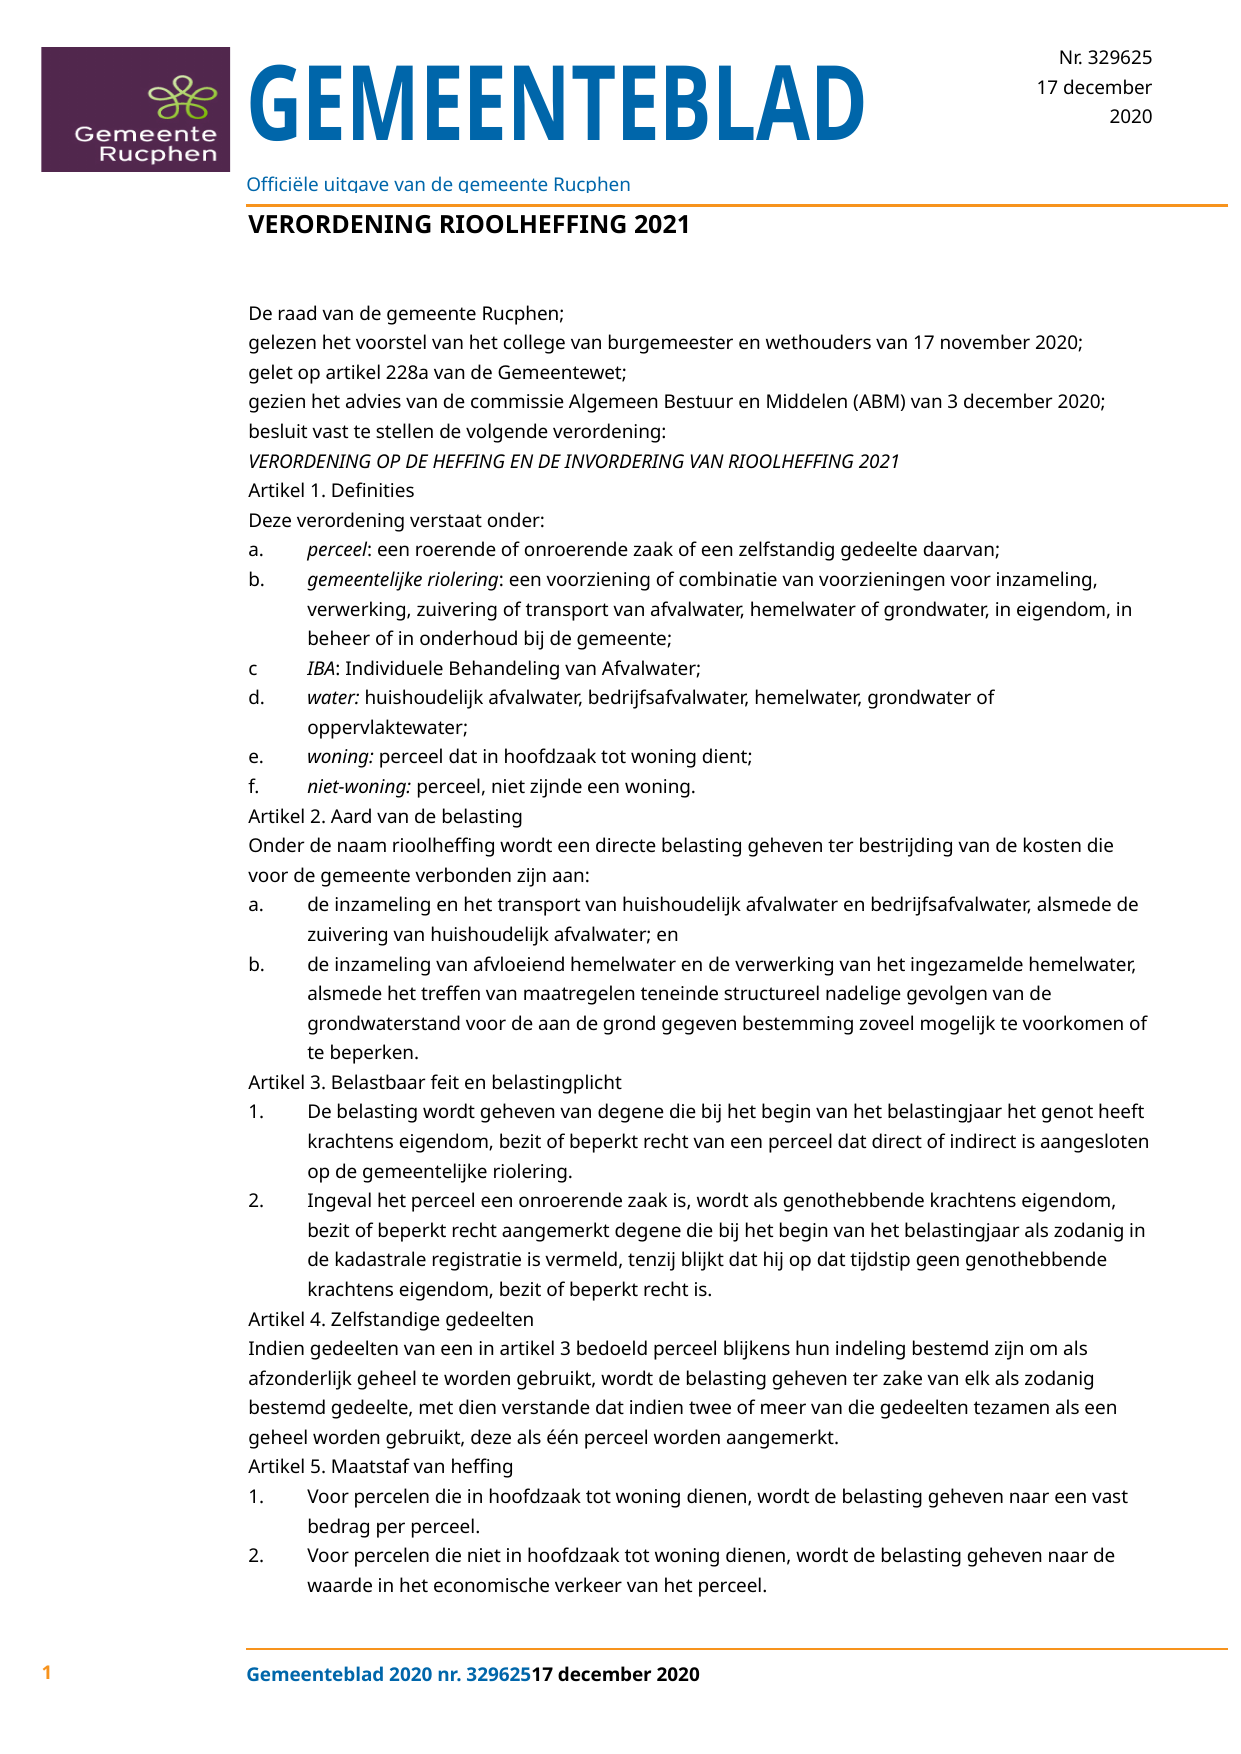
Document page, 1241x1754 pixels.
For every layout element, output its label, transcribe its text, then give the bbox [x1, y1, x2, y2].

list IBA: Individuele Behandeling van Afvalwater; [248, 655, 1152, 681]
list gemeentelijke riolering: een voorziening of combinatie van voorzieningen voor inzameling, verwerking, zuivering of transport van afvalwater, hemelwater of grondwater, in eigendom, in beheer of in onderhoud bij de gemeente; [248, 566, 1152, 651]
list de inzameling en het transport van huishoudelijk afvalwater en bedrijfsafvalwater, alsmede de zuivering van huishoudelijk afvalwater; en [248, 892, 1152, 947]
list niet-woning: perceel, niet zijnde een woning. [248, 773, 1152, 799]
list perceel: een roerende of onroerende zaak of een zelfstandig gedeelte daarvan; [248, 537, 1152, 562]
text De raad van de gemeente Rucphen; [248, 300, 1152, 326]
picture [41, 47, 231, 172]
list De belasting wordt geheven van degene die bij het begin van het belastingjaar het genot heeft krachtens eigendom, bezit of beperkt recht van een perceel dat direct of indirect is aangesloten op de gemeentelijke riolering. [248, 1099, 1152, 1183]
text Onder de naam rioolheffing wordt een directe belasting geheven ter bestrijding van de kosten die voor de gemeente verbonden zijn aan: [248, 832, 1152, 888]
text gelezen het voorstel van het college van burgemeester en wethouders van 17 november 2020; [248, 329, 1152, 355]
text Artikel 4. Zelfstandige gedeelten [248, 1306, 1152, 1331]
text VERORDENING OP DE HEFFING EN DE INVORDERING VAN RIOOLHEFFING 2021 [248, 448, 1152, 473]
text VERORDENING RIOOLHEFFING 2021 [248, 207, 1152, 241]
text Artikel 5. Maatstaf van heffing [248, 1454, 1152, 1479]
text gelet op artikel 228a van de Gemeentewet; [248, 359, 1152, 385]
list Voor percelen die niet in hoofdzaak tot woning dienen, wordt de belasting geheven naar de waarde in het economische verkeer van het perceel. [248, 1542, 1152, 1598]
list de inzameling van afvloeiend hemelwater en de verwerking van het ingezamelde hemelwater, alsmede het treffen van maatregelen teneinde structureel nadelige gevolgen van de grondwaterstand voor de aan de grond gegeven bestemming zoveel mogelijk te voorkomen of te beperken. [248, 951, 1152, 1065]
list Ingeval het perceel een onroerende zaak is, wordt als genothebbende krachtens eigendom, bezit of beperkt recht aangemerkt degene die bij het begin van het belastingjaar als zodanig in de kadastrale registratie is vermeld, tenzij blijkt dat hij op dat tijdstip geen genothebbende krachtens eigendom, bezit of beperkt recht is. [248, 1187, 1152, 1302]
text besluit vast te stellen de volgende verordening: [248, 418, 1152, 444]
text Indien gedeelten van een in artikel 3 bedoeld perceel blijkens hun indeling bestemd zijn om als afzonderlijk geheel te worden gebruikt, wordt de belasting geheven ter zake van elk als zodanig bestemd gedeelte, met dien verstande dat indien twee of meer van die gedeelten tezamen als een geheel worden gebruikt, deze als één perceel worden aangemerkt. [248, 1335, 1152, 1450]
text Artikel 3. Belastbaar feit en belastingplicht [248, 1069, 1152, 1095]
text Artikel 2. Aard van de belasting [248, 803, 1152, 828]
list Voor percelen die in hoofdzaak tot woning dienen, wordt de belasting geheven naar een vast bedrag per perceel. [248, 1483, 1152, 1538]
text Artikel 1. Definities [248, 477, 1152, 503]
list water: huishoudelijk afvalwater, bedrijfsafvalwater, hemelwater, grondwater of oppervlaktewater; [248, 684, 1152, 740]
text gezien het advies van de commissie Algemeen Bestuur en Middelen (ABM) van 3 december 2020; [248, 389, 1152, 414]
list woning: perceel dat in hoofdzaak tot woning dient; [248, 744, 1152, 769]
text Deze verordening verstaat onder: [248, 507, 1152, 533]
